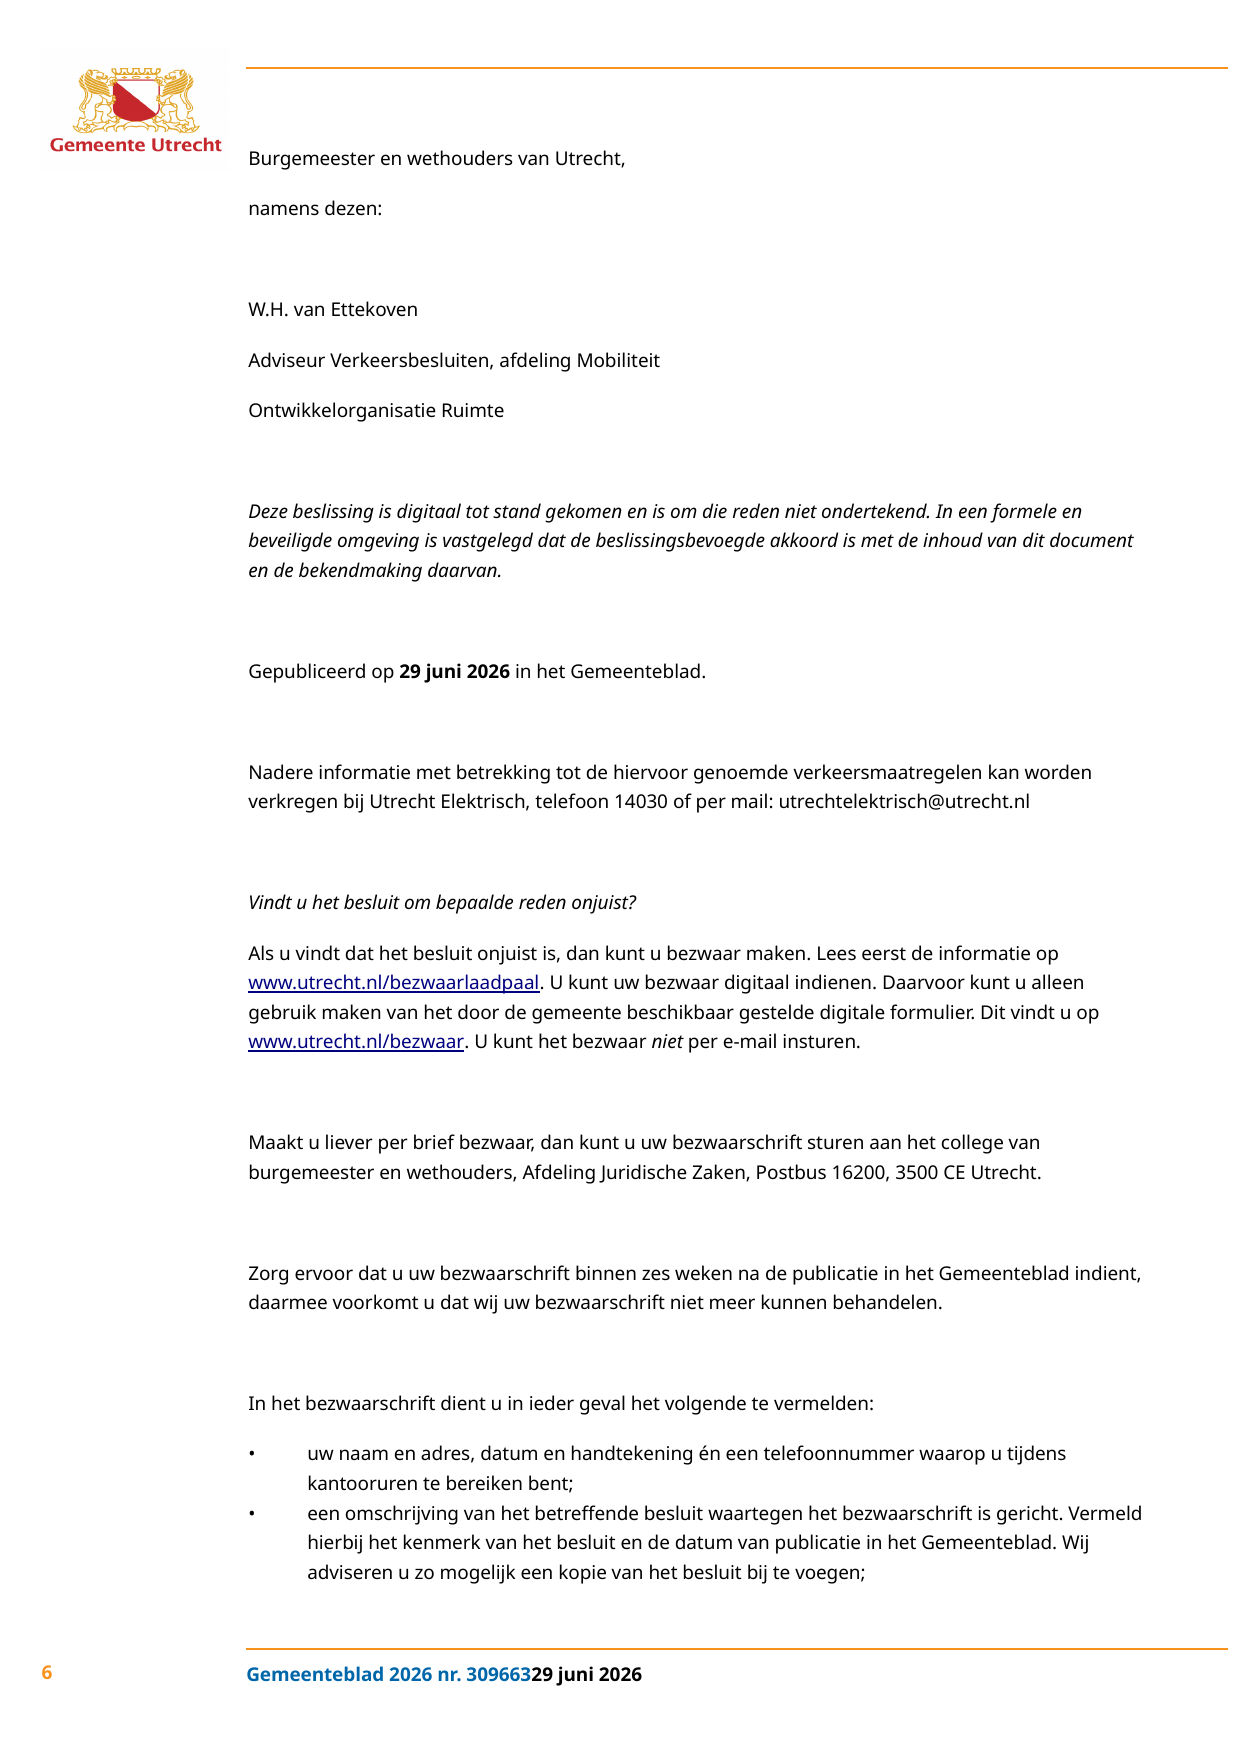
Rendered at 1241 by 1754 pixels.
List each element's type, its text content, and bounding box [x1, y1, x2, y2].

list een omschrijving van het betreffende besluit waartegen het bezwaarschrift is gericht. Vermeld hierbij het kenmerk van het besluit en de datum van publicatie in het Gemeenteblad. Wij adviseren u zo mogelijk een kopie van het besluit bij te voegen; [248, 1500, 1152, 1585]
text Deze beslissing is digitaal tot stand gekomen en is om die reden niet ondertekend. In een formele en beveiligde omgeving is vastgelegd dat de beslissingsbevoegde akkoord is met de inhoud van dit document en de bekendmaking daarvan. [248, 498, 1152, 583]
list uw naam en adres, datum en handtekening én een telefoonnummer waarop u tijdens kantooruren te bereiken bent; [248, 1441, 1152, 1496]
text In het bezwaarschrift dient u in ieder geval het volgende te vermelden: [248, 1390, 1152, 1416]
text Gepubliceerd op 29 juni 2026 in het Gemeenteblad. [248, 658, 1152, 684]
text Zorg ervoor dat u uw bezwaarschrift binnen zes weken na de publicatie in het Gemeenteblad indient, daarmee voorkomt u dat wij uw bezwaarschrift niet meer kunnen behandelen. [248, 1260, 1152, 1315]
text Vindt u het besluit om bepaalde reden onjuist? [248, 889, 1152, 915]
picture [41, 47, 231, 172]
text Ontwikkelorganisatie Ruimte [248, 397, 1152, 423]
text Nadere informatie met betrekking tot de hiervoor genoemde verkeersmaatregelen kan worden verkregen bij Utrecht Elektrisch, telefoon 14030 of per mail: utrechtelektrisch@utrecht.nl [248, 759, 1152, 814]
text Als u vindt dat het besluit onjuist is, dan kunt u bezwaar maken. Lees eerst de informatie op www.utrecht.nl/bezwaarlaadpaal. U kunt uw bezwaar digitaal indienen. Daarvoor kunt u alleen gebruik maken van het door de gemeente beschikbaar gestelde digitale formulier. Dit vindt u op www.utrecht.nl/bezwaar. U kunt het bezwaar niet per e-mail insturen. [248, 940, 1152, 1054]
text namens dezen: [248, 196, 1152, 221]
text Maakt u liever per brief bezwaar, dan kunt u uw bezwaarschrift sturen aan het college van burgemeester en wethouders, Afdeling Juridische Zaken, Postbus 16200, 3500 CE Utrecht. [248, 1129, 1152, 1185]
text Adviseur Verkeersbesluiten, afdeling Mobiliteit [248, 347, 1152, 373]
text Burgemeester en wethouders van Utrecht, [248, 145, 1152, 171]
text W.H. van Ettekoven [248, 296, 1152, 322]
